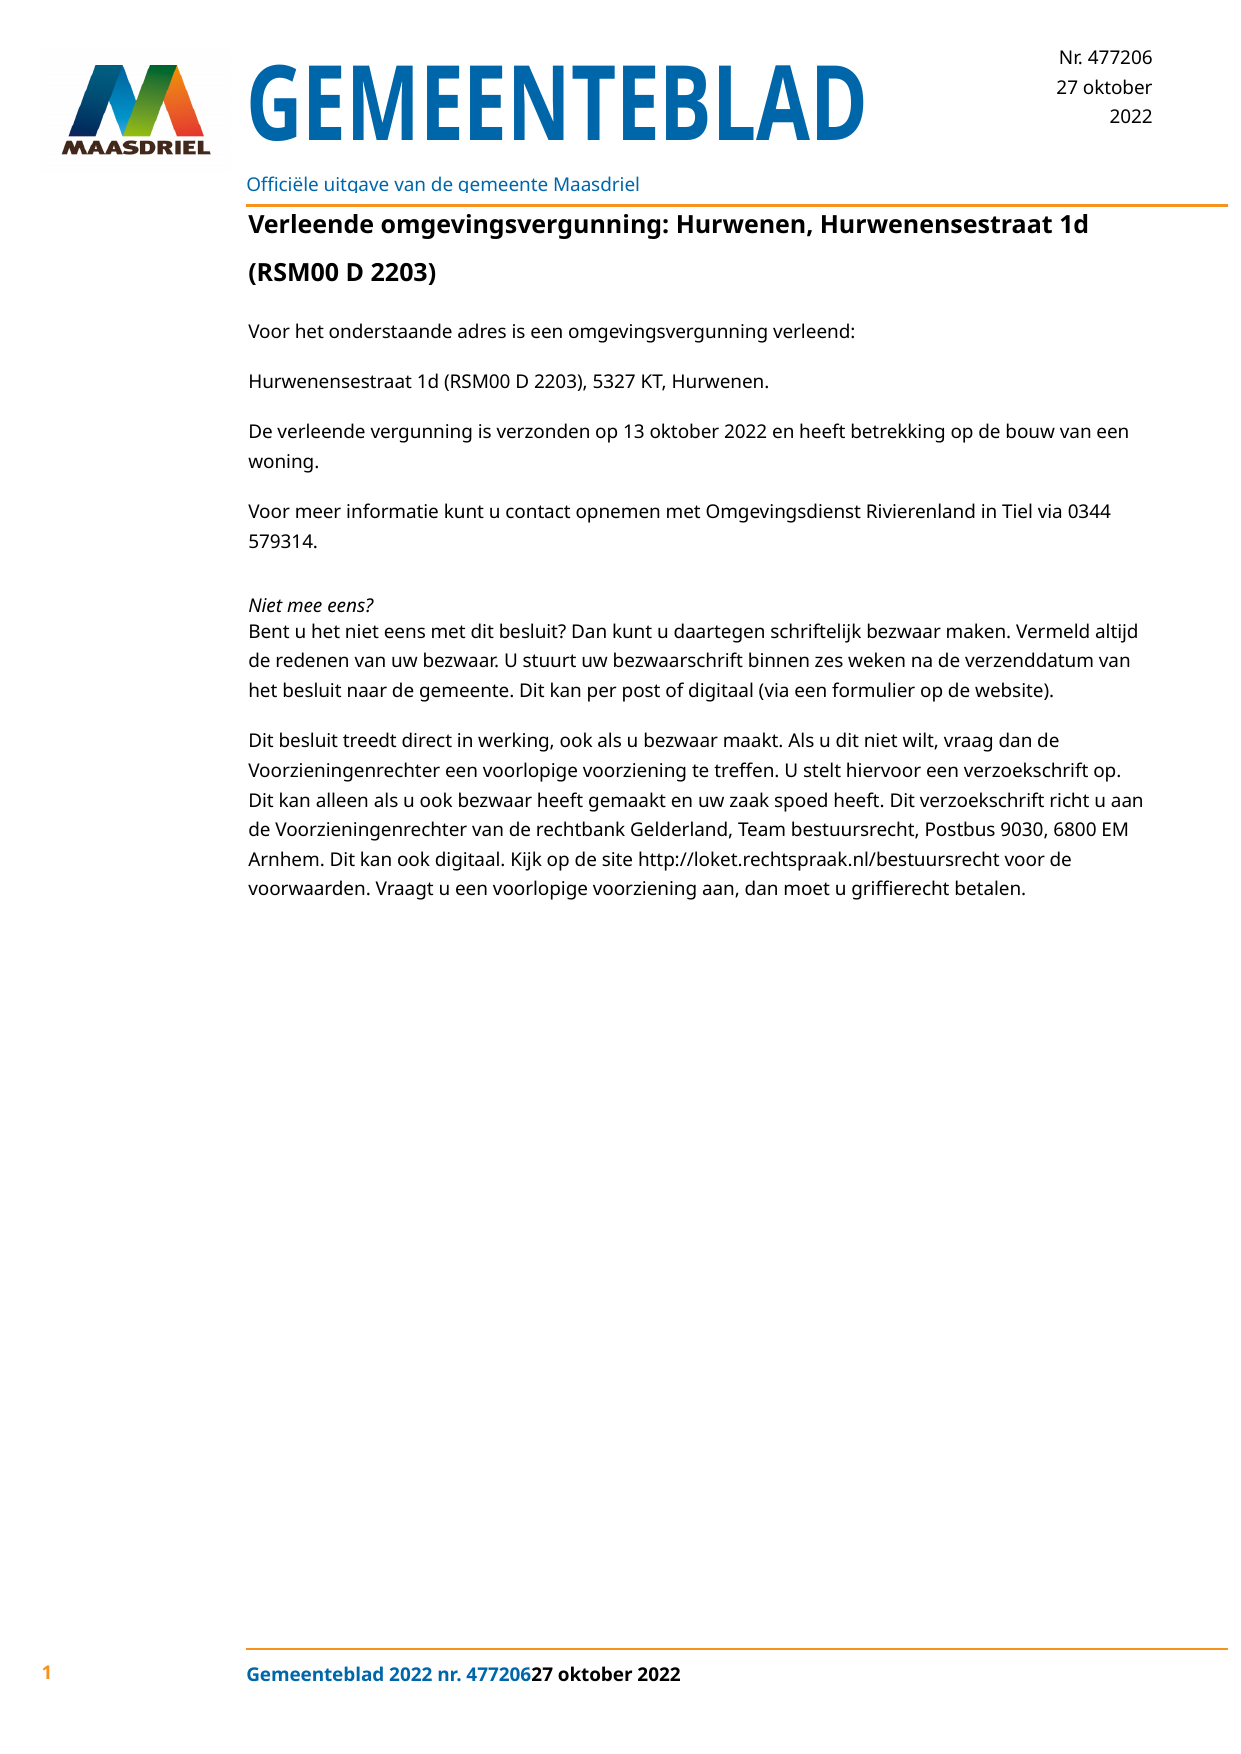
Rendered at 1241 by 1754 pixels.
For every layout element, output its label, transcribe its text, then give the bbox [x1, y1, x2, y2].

text De verleende vergunning is verzonden op 13 oktober 2022 en heeft betrekking op de bouw van een woning. [248, 419, 1152, 474]
text Hurwenensestraat 1d (RSM00 D 2203), 5327 KT, Hurwenen. [248, 368, 1152, 394]
text Verleende omgevingsvergunning: Hurwenen, Hurwenensestraat 1d (RSM00 D 2203) [248, 207, 1152, 288]
text Dit besluit treedt direct in werking, ook als u bezwaar maakt. Als u dit niet wilt, vraag dan de Voorzieningenrechter een voorlopige voorziening te treffen. U stelt hiervoor een verzoekschrift op. Dit kan alleen als u ook bezwaar heeft gemaakt en uw zaak spoed heeft. Dit verzoekschrift richt u aan de Voorzieningenrechter van de rechtbank Gelderland, Team bestuursrecht, Postbus 9030, 6800 EM Arnhem. Dit kan ook digitaal. Kijk op de site http://loket.rechtspraak.nl/bestuursrecht voor de voorwaarden. Vraagt u een voorlopige voorziening aan, dan moet u griffierecht betalen. [248, 728, 1152, 901]
text Niet mee eens? [248, 592, 1152, 618]
text Voor het onderstaande adres is een omgevingsvergunning verleend: [248, 318, 1152, 344]
picture [41, 47, 231, 172]
text Bent u het niet eens met dit besluit? Dan kunt u daartegen schriftelijk bezwaar maken. Vermeld altijd de redenen van uw bezwaar. U stuurt uw bezwaarschrift binnen zes weken na de verzenddatum van het besluit naar de gemeente. Dit kan per post of digitaal (via een formulier op de website). [248, 618, 1152, 703]
text Voor meer informatie kunt u contact opnemen met Omgevingsdienst Rivierenland in Tiel via 0344 579314. [248, 499, 1152, 554]
